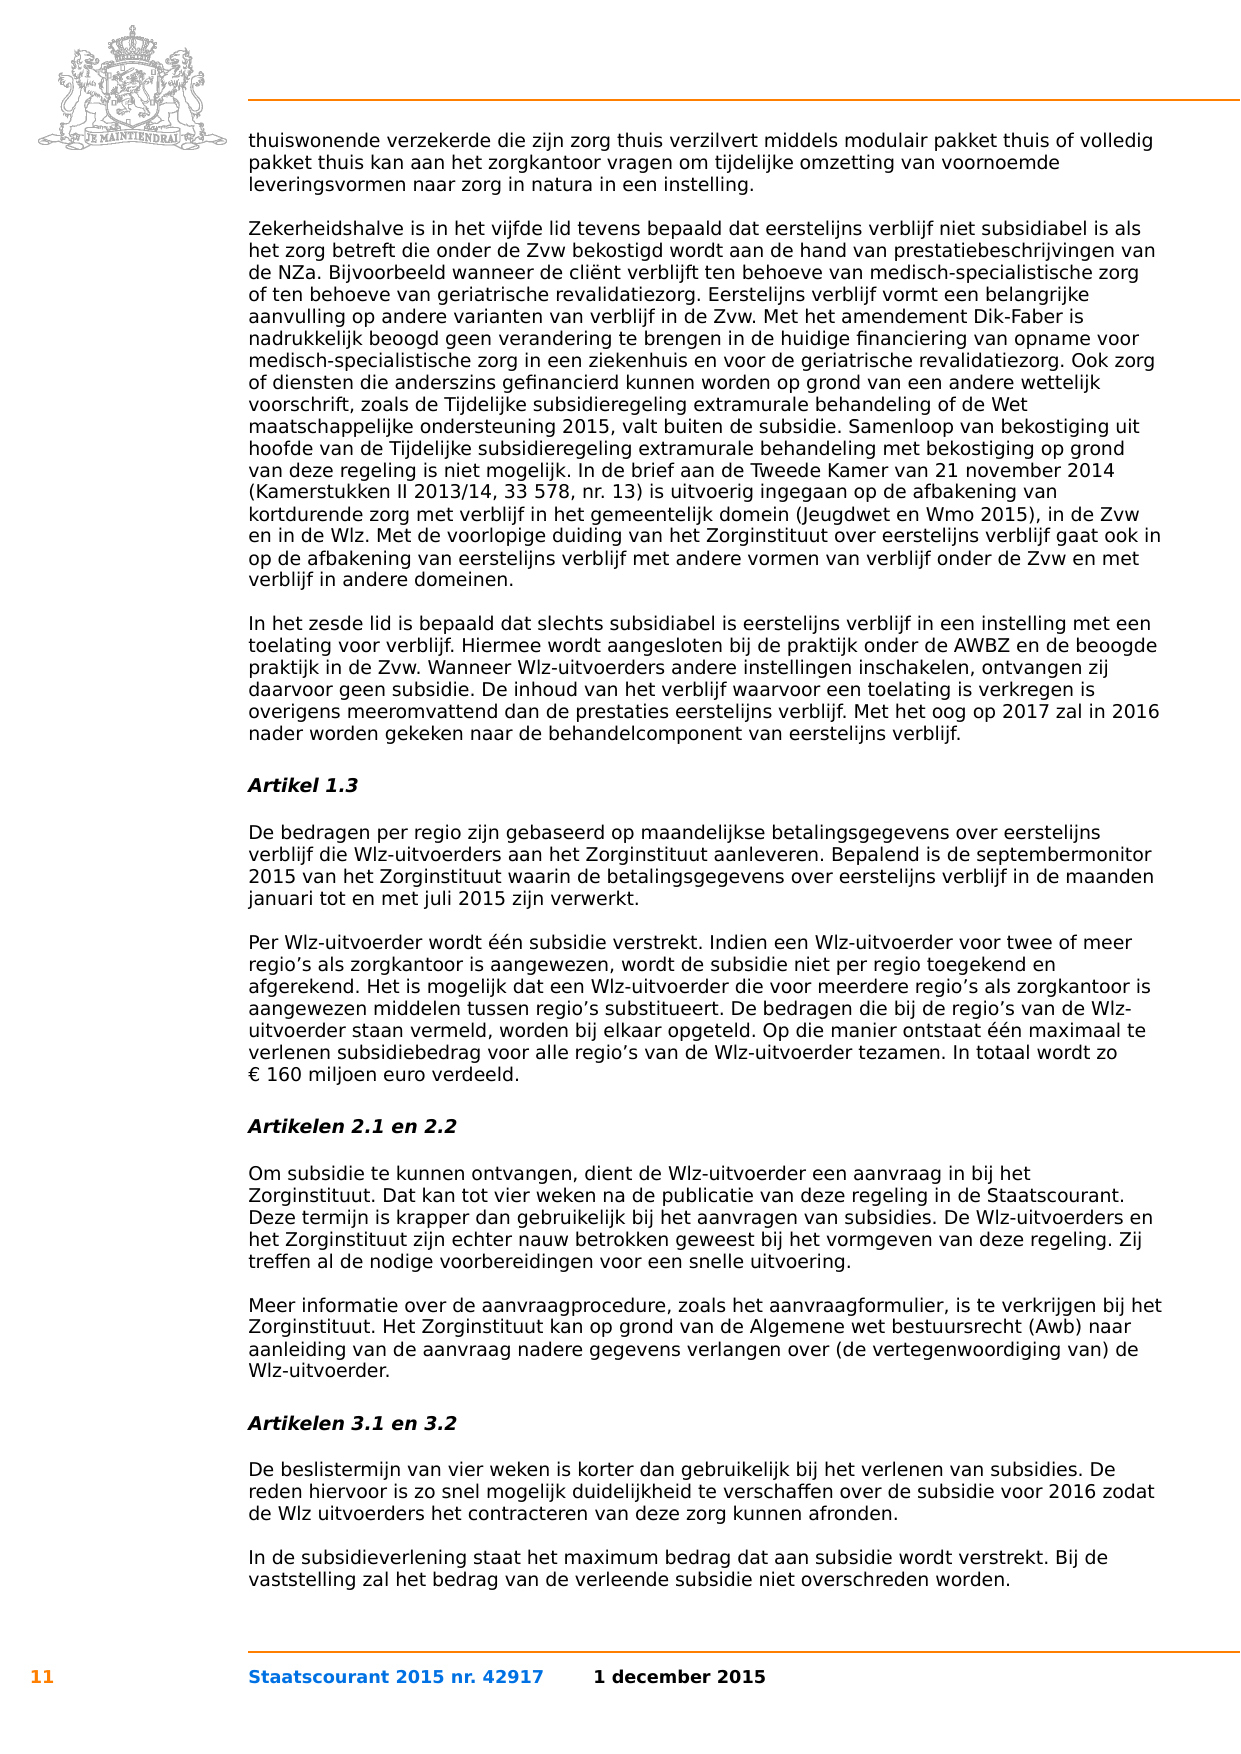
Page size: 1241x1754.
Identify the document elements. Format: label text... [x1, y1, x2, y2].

text Zekerheidshalve is in het vijfde lid tevens bepaald dat eerstelijns verblijf niet subsidiabel is als het zorg betreft die onder de Zvw bekostigd wordt aan de hand van prestatiebeschrijvingen van de NZa. Bijvoorbeeld wanneer de cliënt verblijft ten behoeve van medisch-specialistische zorg of ten behoeve van geriatrische revalidatiezorg. Eerstelijns verblijf vormt een belangrijke aanvulling op andere varianten van verblijf in de Zvw. Met het amendement Dik-Faber is nadrukkelijk beoogd geen verandering te brengen in de huidige financiering van opname voor medisch-specialistische zorg in een ziekenhuis en voor de geriatrische revalidatiezorg. Ook zorg of diensten die anderszins gefinancierd kunnen worden op grond van een andere wettelijk voorschrift, zoals de Tijdelijke subsidieregeling extramurale behandeling of de Wet maatschappelijke ondersteuning 2015, valt buiten de subsidie. Samenloop van bekostiging uit hoofde van de Tijdelijke subsidieregeling extramurale behandeling met bekostiging op grond van deze regeling is niet mogelijk. In de brief aan de Tweede Kamer van 21 november 2014 (Kamerstukken II 2013/14, 33 578, nr. 13) is uitvoerig ingegaan op de afbakening van kortdurende zorg met verblijf in het gemeentelijk domein (Jeugdwet en Wmo 2015), in de Zvw en in de Wlz. Met de voorlopige duiding van het Zorginstituut over eerstelijns verblijf gaat ook in op de afbakening van eerstelijns verblijf met andere vormen van verblijf onder de Zvw en met verblijf in andere domeinen. [248, 218, 1163, 591]
text Om subsidie te kunnen ontvangen, dient de Wlz-uitvoerder een aanvraag in bij het Zorginstituut. Dat kan tot vier weken na de publicatie van deze regeling in de Staatscourant. Deze termijn is krapper dan gebruikelijk bij het aanvragen van subsidies. De Wlz-uitvoerders en het Zorginstituut zijn echter nauw betrokken geweest bij het vormgeven van deze regeling. Zij treffen al de nodige voorbereidingen voor een snelle uitvoering. [248, 1163, 1163, 1273]
subtitle Artikelen 3.1 en 3.2 [248, 1412, 1163, 1434]
subtitle Artikelen 2.1 en 2.2 [248, 1116, 1163, 1138]
text thuiswonende verzekerde die zijn zorg thuis verzilvert middels modulair pakket thuis of volledig pakket thuis kan aan het zorgkantoor vragen om tijdelijke omzetting van voornoemde leveringsvormen naar zorg in natura in een instelling. [248, 130, 1163, 196]
subtitle Artikel 1.3 [248, 775, 1163, 797]
text In de subsidieverlening staat het maximum bedrag dat aan subsidie wordt verstrekt. Bij de vaststelling zal het bedrag van de verleende subsidie niet overschreden worden. [248, 1547, 1163, 1591]
text Meer informatie over de aanvraagprocedure, zoals het aanvraagformulier, is te verkrijgen bij het Zorginstituut. Het Zorginstituut kan op grond van de Algemene wet bestuursrecht (Awb) naar aanleiding van de aanvraag nadere gegevens verlangen over (de vertegenwoordiging van) de Wlz-uitvoerder. [248, 1294, 1163, 1382]
text De bedragen per regio zijn gebaseerd op maandelijkse betalingsgegevens over eerstelijns verblijf die Wlz-uitvoerders aan het Zorginstituut aanleveren. Bepalend is de septembermonitor 2015 van het Zorginstituut waarin de betalingsgegevens over eerstelijns verblijf in de maanden januari tot en met juli 2015 zijn verwerkt. [248, 822, 1163, 910]
picture [38, 25, 227, 150]
text De beslistermijn van vier weken is korter dan gebruikelijk bij het verlenen van subsidies. De reden hiervoor is zo snel mogelijk duidelijkheid te verschaffen over de subsidie voor 2016 zodat de Wlz uitvoerders het contracteren van deze zorg kunnen afronden. [248, 1459, 1163, 1525]
text Per Wlz-uitvoerder wordt één subsidie verstrekt. Indien een Wlz-uitvoerder voor twee of meer regio’s als zorgkantoor is aangewezen, wordt de subsidie niet per regio toegekend en afgerekend. Het is mogelijk dat een Wlz-uitvoerder die voor meerdere regio’s als zorgkantoor is aangewezen middelen tussen regio’s substitueert. De bedragen die bij de regio’s van de Wlz-uitvoerder staan vermeld, worden bij elkaar opgeteld. Op die manier ontstaat één maximaal te verlenen subsidiebedrag voor alle regio’s van de Wlz-uitvoerder tezamen. In totaal wordt zo € 160 miljoen euro verdeeld. [248, 932, 1163, 1086]
text In het zesde lid is bepaald dat slechts subsidiabel is eerstelijns verblijf in een instelling met een toelating voor verblijf. Hiermee wordt aangesloten bij de praktijk onder de AWBZ en de beoogde praktijk in de Zvw. Wanneer Wlz-uitvoerders andere instellingen inschakelen, ontvangen zij daarvoor geen subsidie. De inhoud van het verblijf waarvoor een toelating is verkregen is overigens meeromvattend dan de prestaties eerstelijns verblijf. Met het oog op 2017 zal in 2016 nader worden gekeken naar de behandelcomponent van eerstelijns verblijf. [248, 613, 1163, 745]
